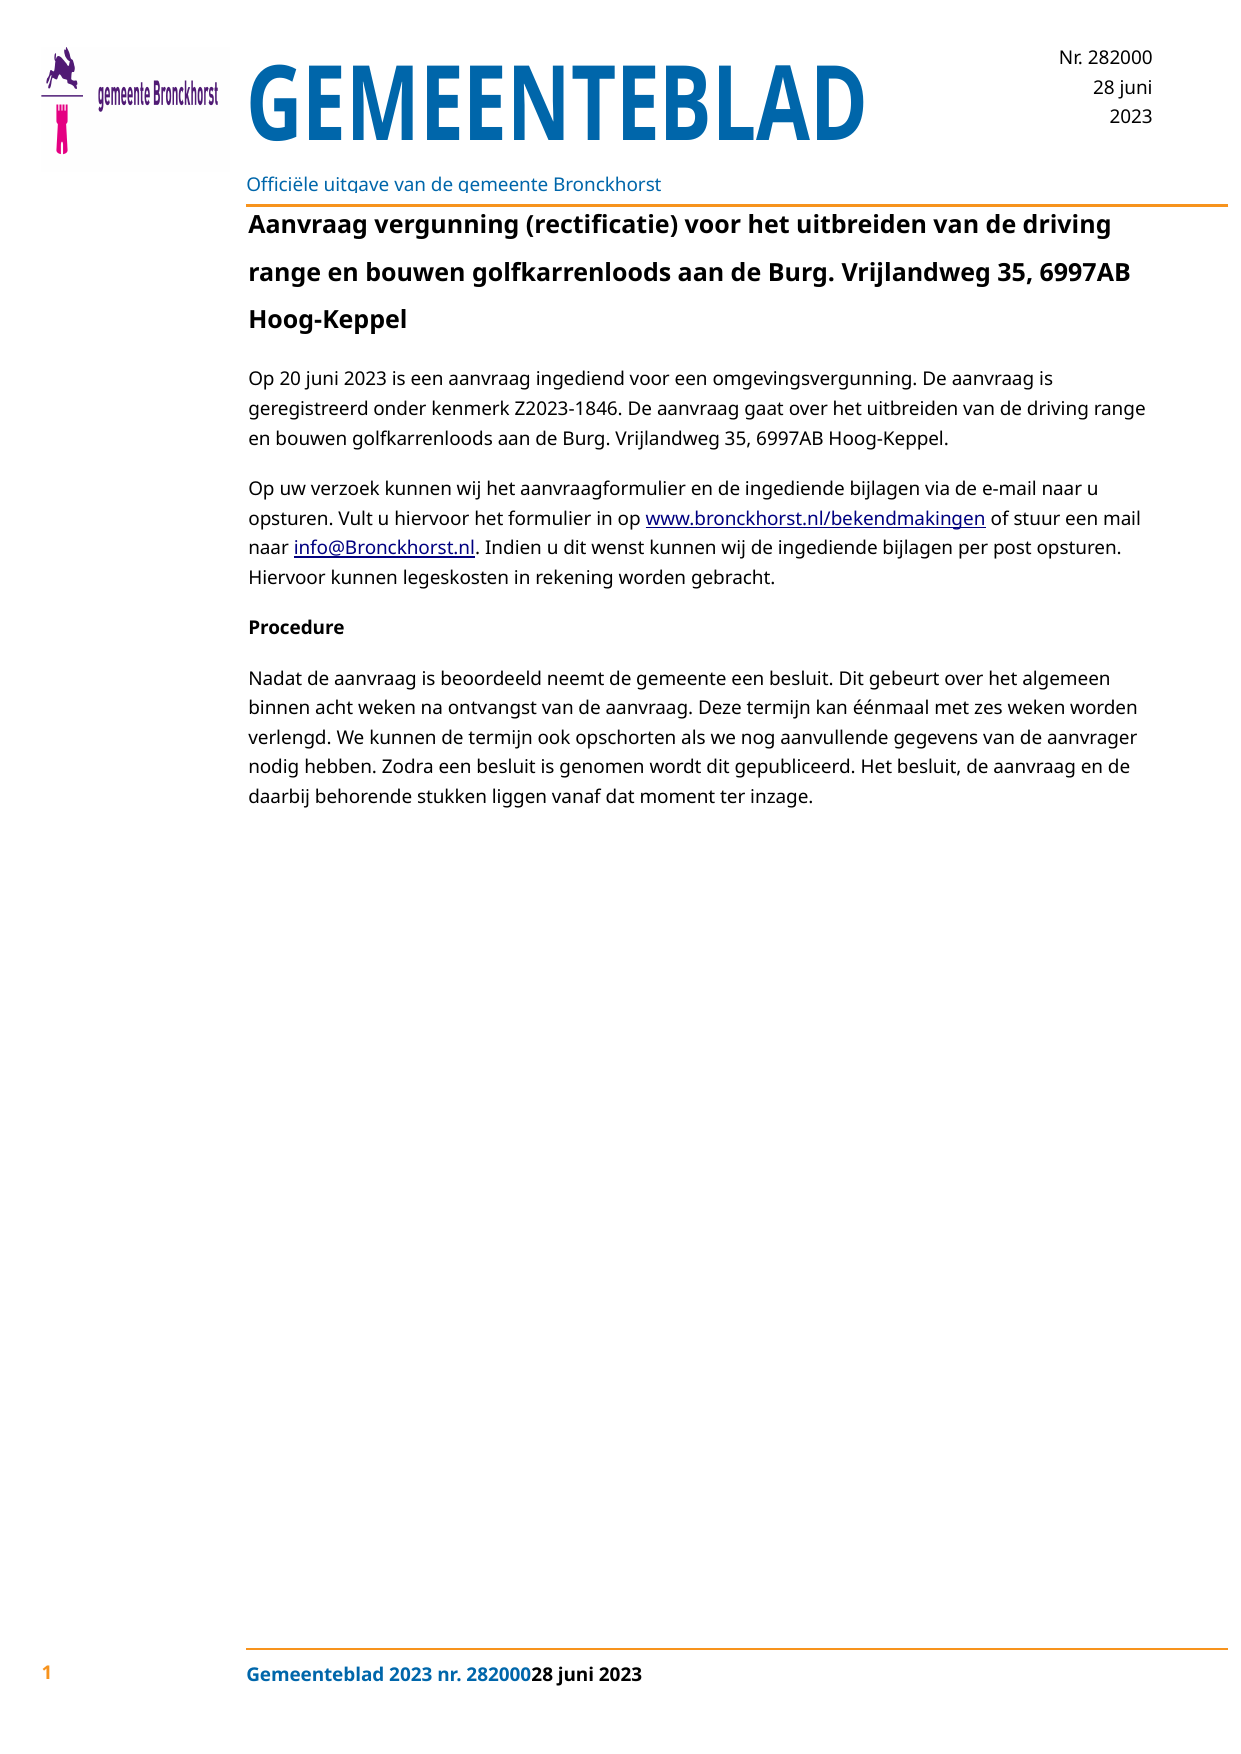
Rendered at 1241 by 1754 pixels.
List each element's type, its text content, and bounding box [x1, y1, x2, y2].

text Nadat de aanvraag is beoordeeld neemt de gemeente een besluit. Dit gebeurt over het algemeen binnen acht weken na ontvangst van de aanvraag. Deze termijn kan éénmaal met zes weken worden verlengd. We kunnen de termijn ook opschorten als we nog aanvullende gegevens van de aanvrager nodig hebben. Zodra een besluit is genomen wordt dit gepubliceerd. Het besluit, de aanvraag en de daarbij behorende stukken liggen vanaf dat moment ter inzage. [248, 665, 1152, 809]
picture [41, 47, 231, 172]
text Aanvraag vergunning (rectificatie) voor het uitbreiden van de driving range en bouwen golfkarrenloods aan de Burg. Vrijlandweg 35, 6997AB Hoog-Keppel [248, 207, 1152, 336]
text Op 20 juni 2023 is een aanvraag ingediend voor een omgevingsvergunning. De aanvraag is geregistreerd onder kenmerk Z2023-1846. De aanvraag gaat over het uitbreiden van de driving range en bouwen golfkarrenloods aan de Burg. Vrijlandweg 35, 6997AB Hoog-Keppel. [248, 366, 1152, 450]
text Procedure [248, 614, 1152, 640]
text Op uw verzoek kunnen wij het aanvraagformulier en de ingediende bijlagen via de e-mail naar u opsturen. Vult u hiervoor het formulier in op www.bronckhorst.nl/bekendmakingen of stuur een mail naar info@Bronckhorst.nl. Indien u dit wenst kunnen wij de ingediende bijlagen per post opsturen. Hiervoor kunnen legeskosten in rekening worden gebracht. [248, 475, 1152, 589]
